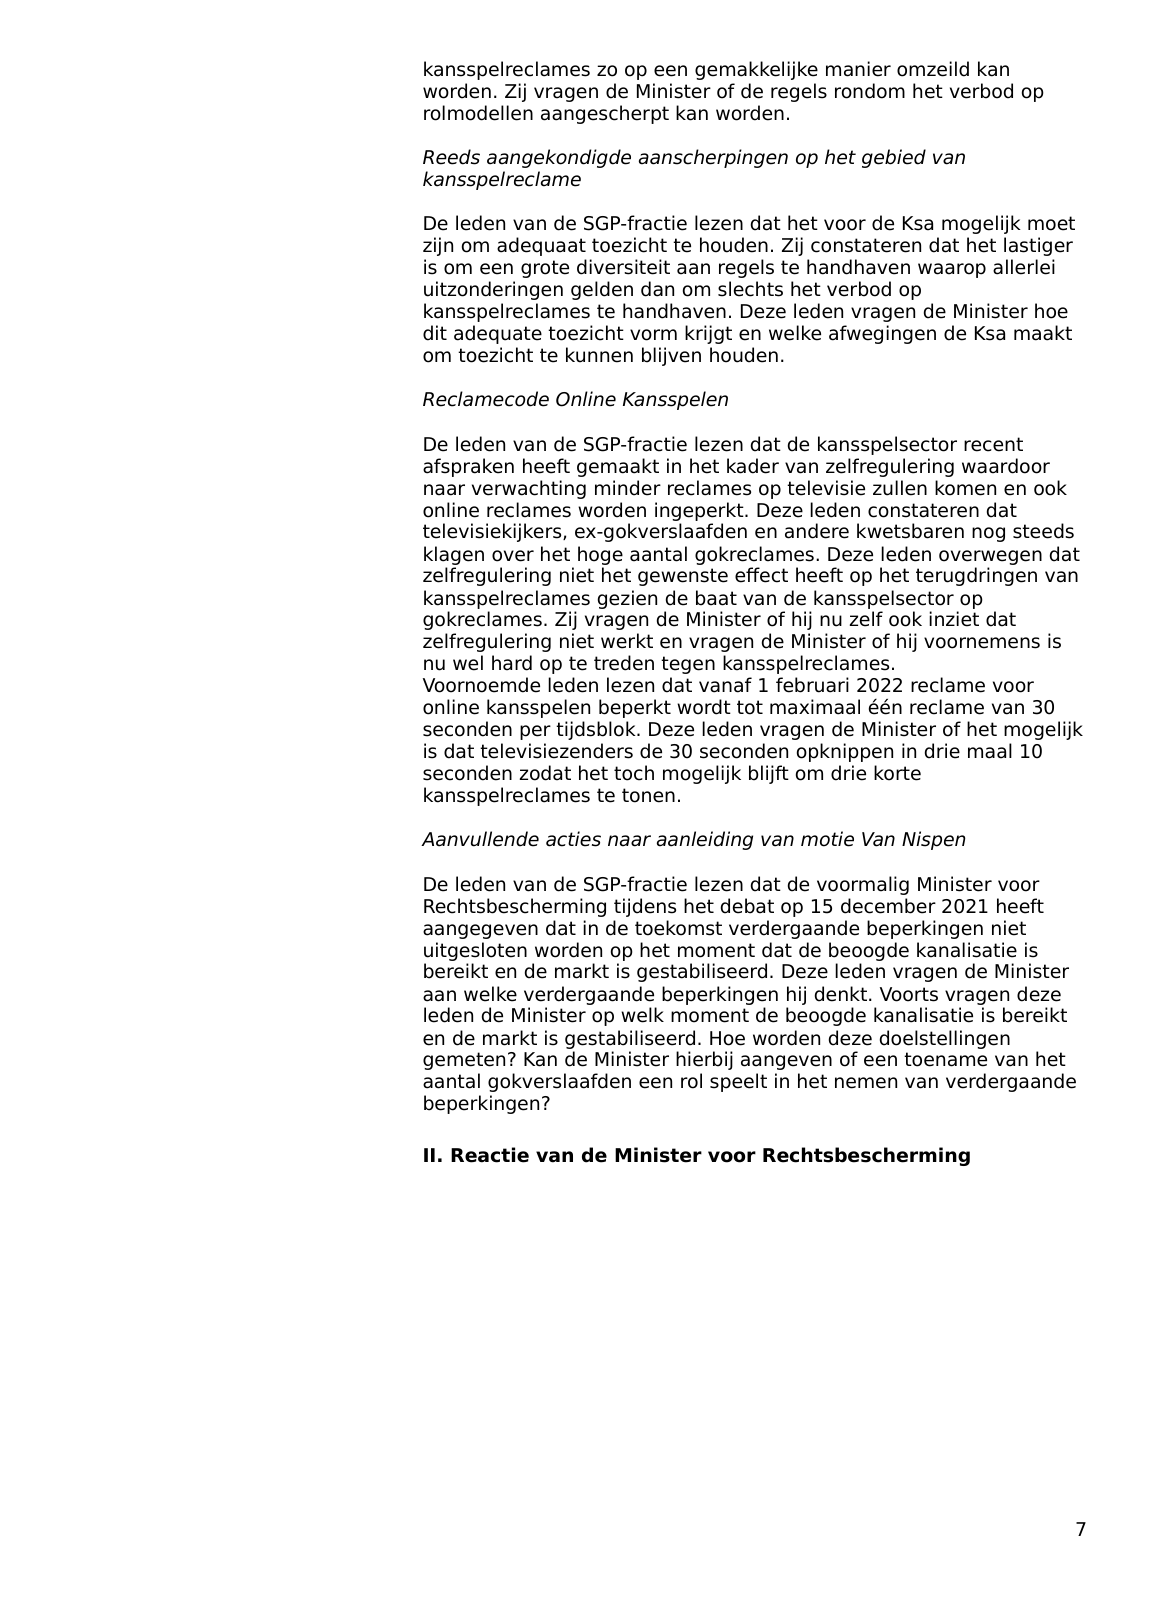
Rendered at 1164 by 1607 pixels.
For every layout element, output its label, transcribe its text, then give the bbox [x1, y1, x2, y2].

text De leden van de SGP-fractie lezen dat het voor de Ksa mogelijk moet zijn om adequaat toezicht te houden. Zij constateren dat het lastiger is om een grote diversiteit aan regels te handhaven waarop allerlei uitzonderingen gelden dan om slechts het verbod op kansspelreclames te handhaven. Deze leden vragen de Minister hoe dit adequate toezicht vorm krijgt en welke afwegingen de Ksa maakt om toezicht te kunnen blijven houden. [422, 213, 1087, 367]
text kansspelreclames zo op een gemakkelijke manier omzeild kan worden. Zij vragen de Minister of de regels rondom het verbod op rolmodellen aangescherpt kan worden. [422, 59, 1087, 125]
text De leden van de SGP-fractie lezen dat de voormalig Minister voor Rechtsbescherming tijdens het debat op 15 december 2021 heeft aangegeven dat in de toekomst verdergaande beperkingen niet uitgesloten worden op het moment dat de beoogde kanalisatie is bereikt en de markt is gestabiliseerd. Deze leden vragen de Minister aan welke verdergaande beperkingen hij denkt. Voorts vragen deze leden de Minister op welk moment de beoogde kanalisatie is bereikt en de markt is gestabiliseerd. Hoe worden deze doelstellingen gemeten? Kan de Minister hierbij aangeven of een toename van het aantal gokverslaafden een rol speelt in het nemen van verdergaande beperkingen? [422, 873, 1087, 1115]
subtitle Aanvullende acties naar aanleiding van motie Van Nispen [422, 829, 1087, 851]
subtitle II. Reactie van de Minister voor Rechtsbescherming [422, 1145, 1087, 1167]
subtitle Reclamecode Online Kansspelen [422, 389, 1087, 411]
text Voornoemde leden lezen dat vanaf 1 februari 2022 reclame voor online kansspelen beperkt wordt tot maximaal één reclame van 30 seconden per tijdsblok. Deze leden vragen de Minister of het mogelijk is dat televisiezenders de 30 seconden opknippen in drie maal 10 seconden zodat het toch mogelijk blijft om drie korte kansspelreclames te tonen. [422, 675, 1087, 807]
subtitle Reeds aangekondigde aanscherpingen op het gebied van kansspelreclame [422, 147, 1087, 191]
text De leden van de SGP-fractie lezen dat de kansspelsector recent afspraken heeft gemaakt in het kader van zelfregulering waardoor naar verwachting minder reclames op televisie zullen komen en ook online reclames worden ingeperkt. Deze leden constateren dat televisiekijkers, ex-gokverslaafden en andere kwetsbaren nog steeds klagen over het hoge aantal gokreclames. Deze leden overwegen dat zelfregulering niet het gewenste effect heeft op het terugdringen van kansspelreclames gezien de baat van de kansspelsector op gokreclames. Zij vragen de Minister of hij nu zelf ook inziet dat zelfregulering niet werkt en vragen de Minister of hij voornemens is nu wel hard op te treden tegen kansspelreclames. [422, 433, 1087, 675]
